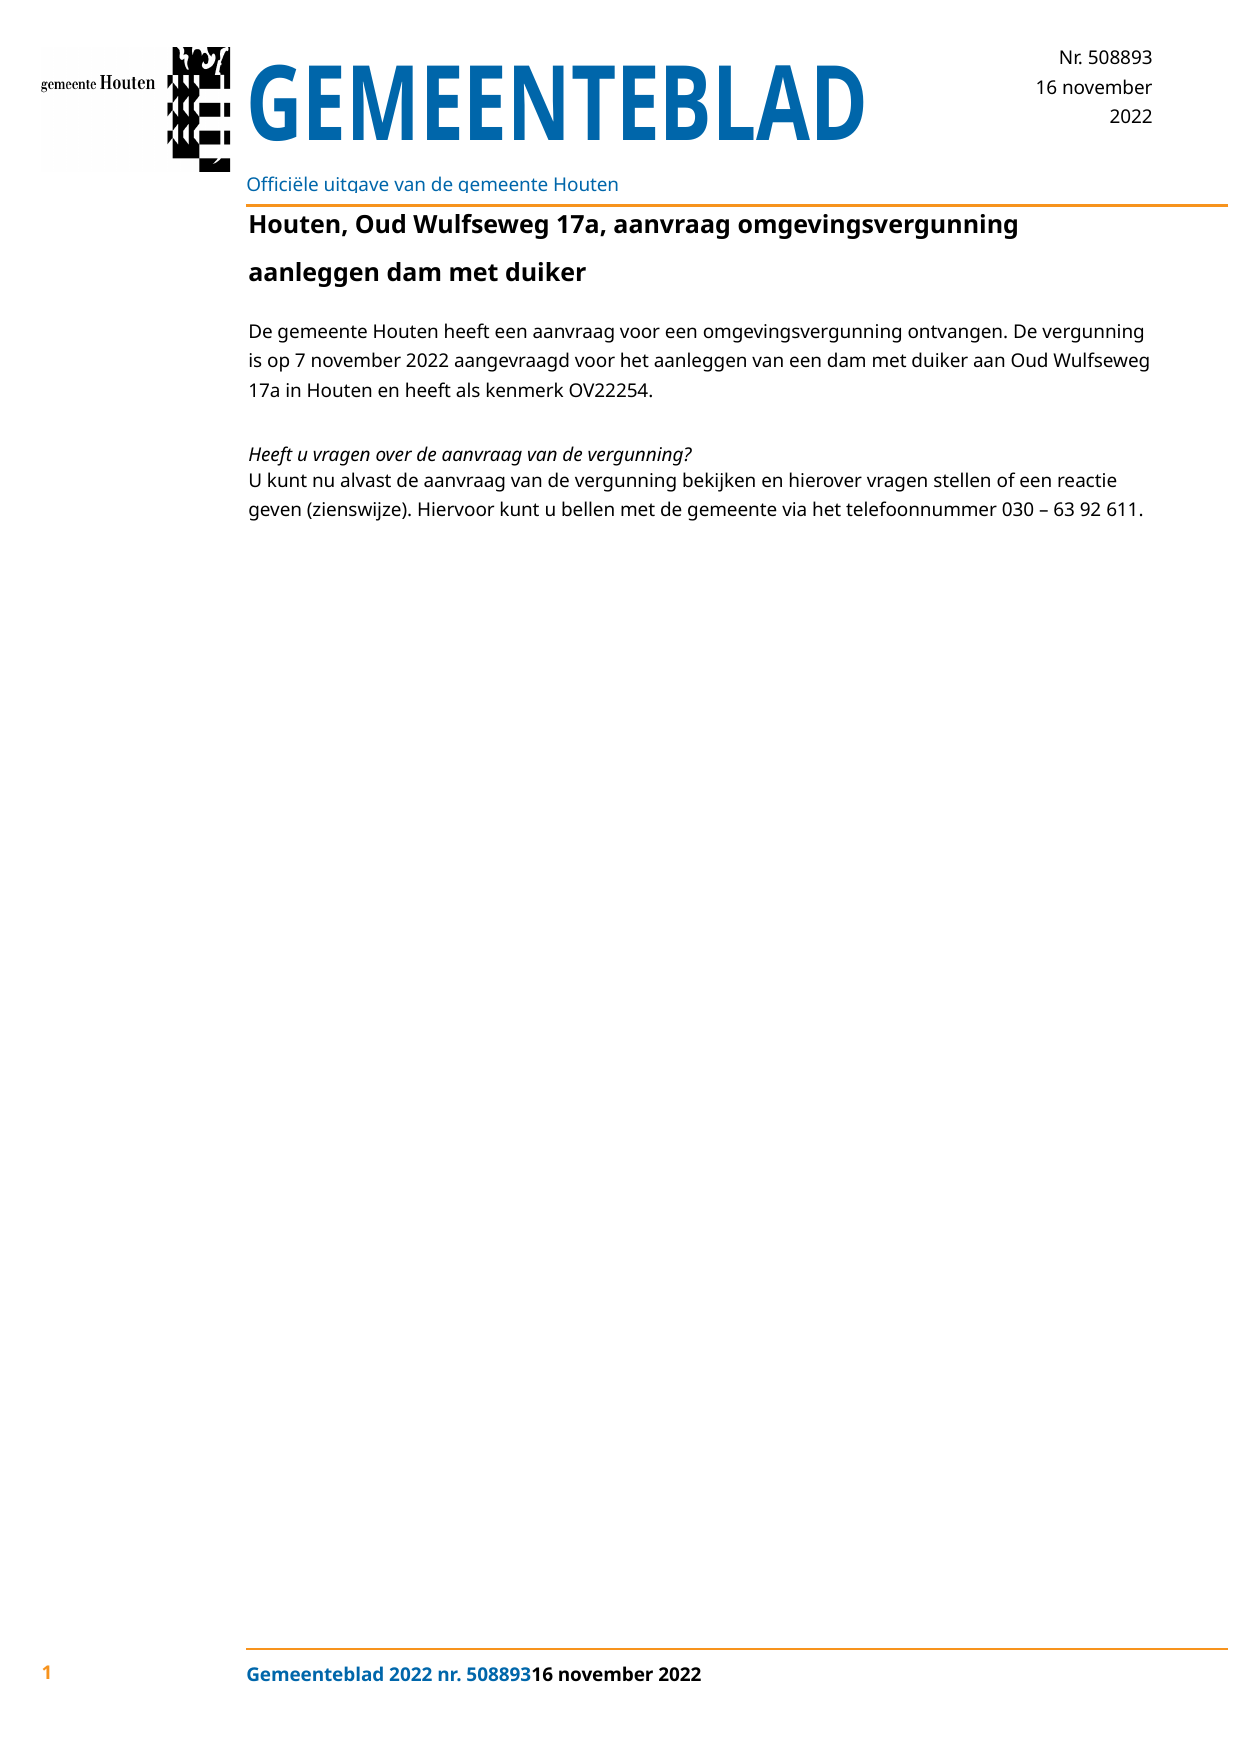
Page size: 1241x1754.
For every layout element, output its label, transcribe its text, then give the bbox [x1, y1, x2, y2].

text Heeft u vragen over de aanvraag van de vergunning? [248, 441, 1152, 467]
text Houten, Oud Wulfseweg 17a, aanvraag omgevingsvergunning aanleggen dam met duiker [248, 207, 1152, 288]
picture [41, 47, 231, 172]
text U kunt nu alvast de aanvraag van de vergunning bekijken en hierover vragen stellen of een reactie geven (zienswijze). Hiervoor kunt u bellen met de gemeente via het telefoonnummer 030 – 63 92 611. [248, 467, 1152, 522]
text De gemeente Houten heeft een aanvraag voor een omgevingsvergunning ontvangen. De vergunning is op 7 november 2022 aangevraagd voor het aanleggen van een dam met duiker aan Oud Wulfseweg 17a in Houten en heeft als kenmerk OV22254. [248, 318, 1152, 403]
